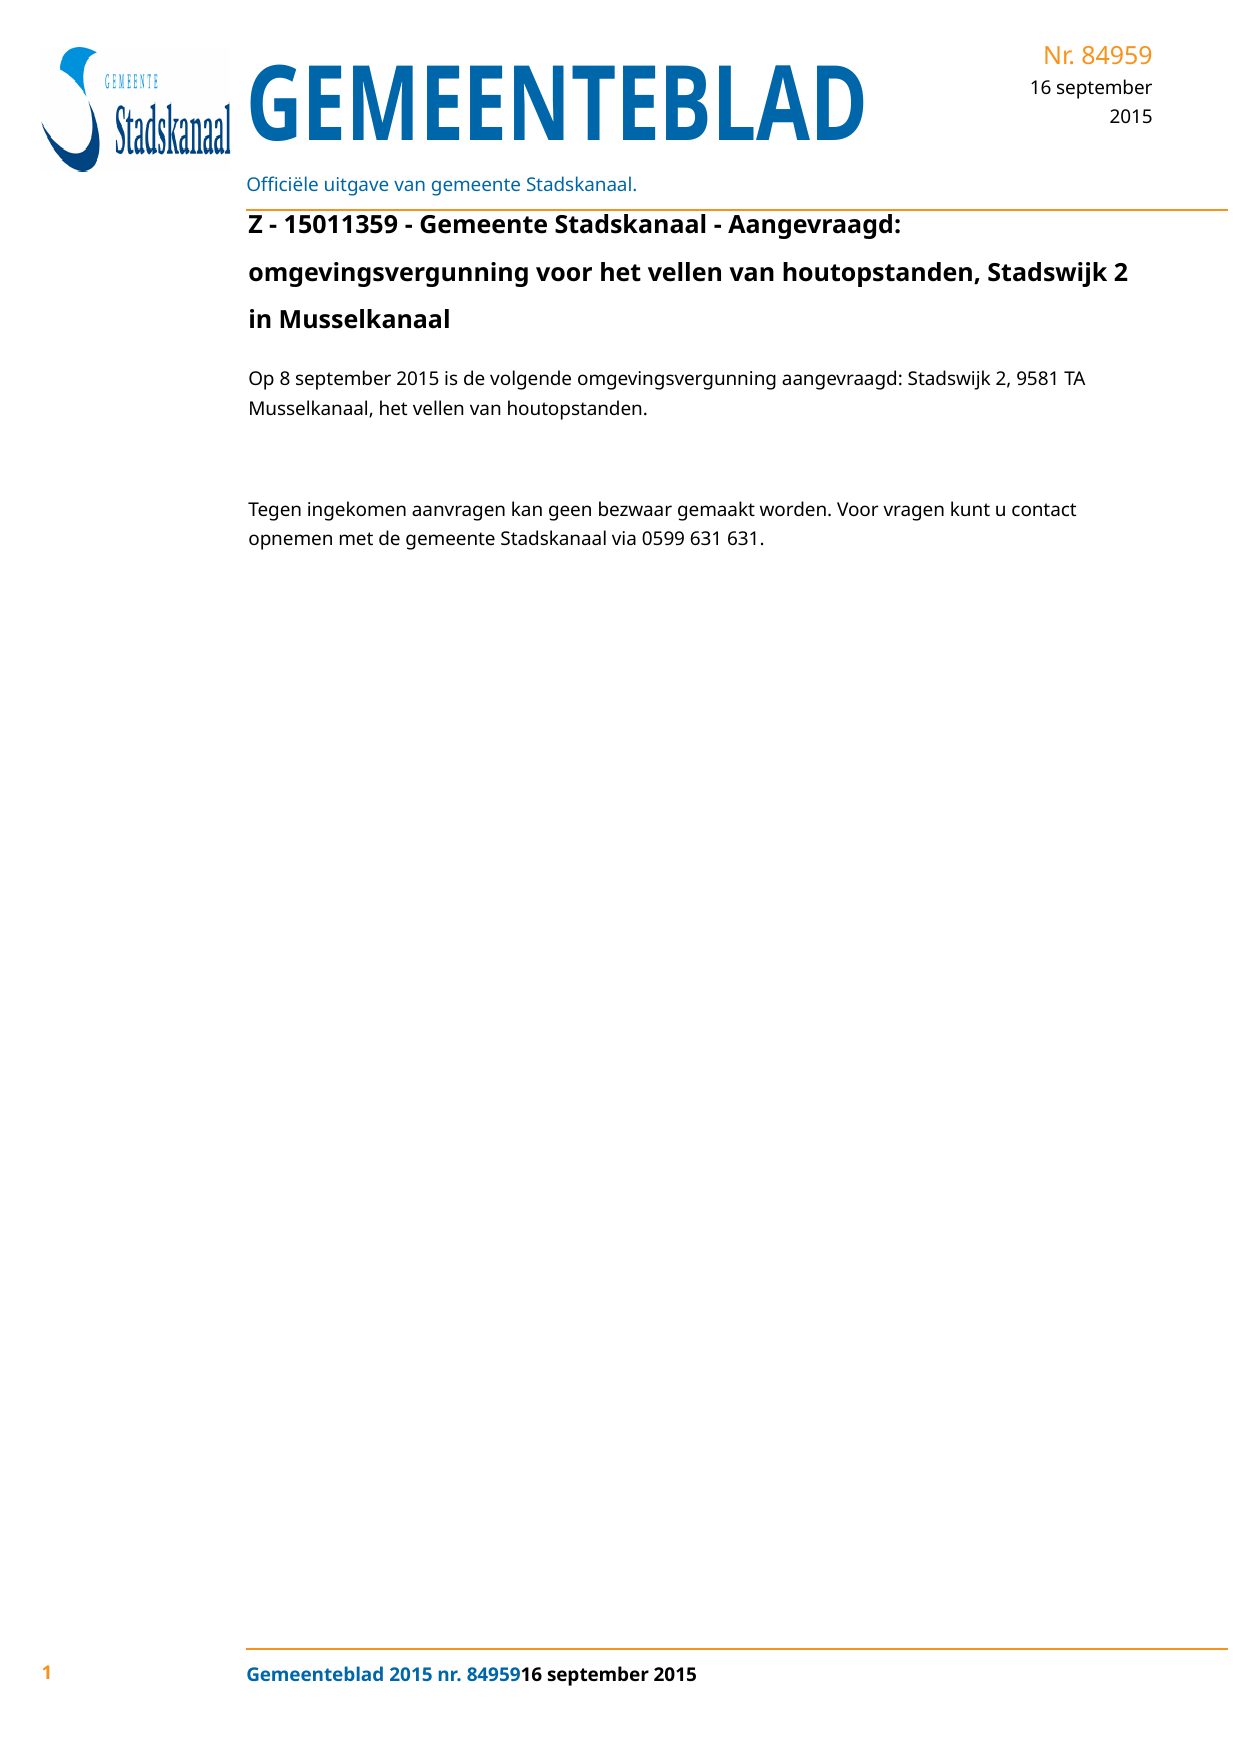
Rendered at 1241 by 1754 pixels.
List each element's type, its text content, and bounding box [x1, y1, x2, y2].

text Tegen ingekomen aanvragen kan geen bezwaar gemaakt worden. Voor vragen kunt u contact opnemen met de gemeente Stadskanaal via 0599 631 631. [248, 496, 1152, 551]
text Op 8 september 2015 is de volgende omgevingsvergunning aangevraagd: Stadswijk 2, 9581 TA Musselkanaal, het vellen van houtopstanden. [248, 366, 1152, 421]
text Z - 15011359 - Gemeente Stadskanaal - Aangevraagd: omgevingsvergunning voor het vellen van houtopstanden, Stadswijk 2 in Musselkanaal [248, 211, 1152, 336]
picture [41, 47, 231, 172]
